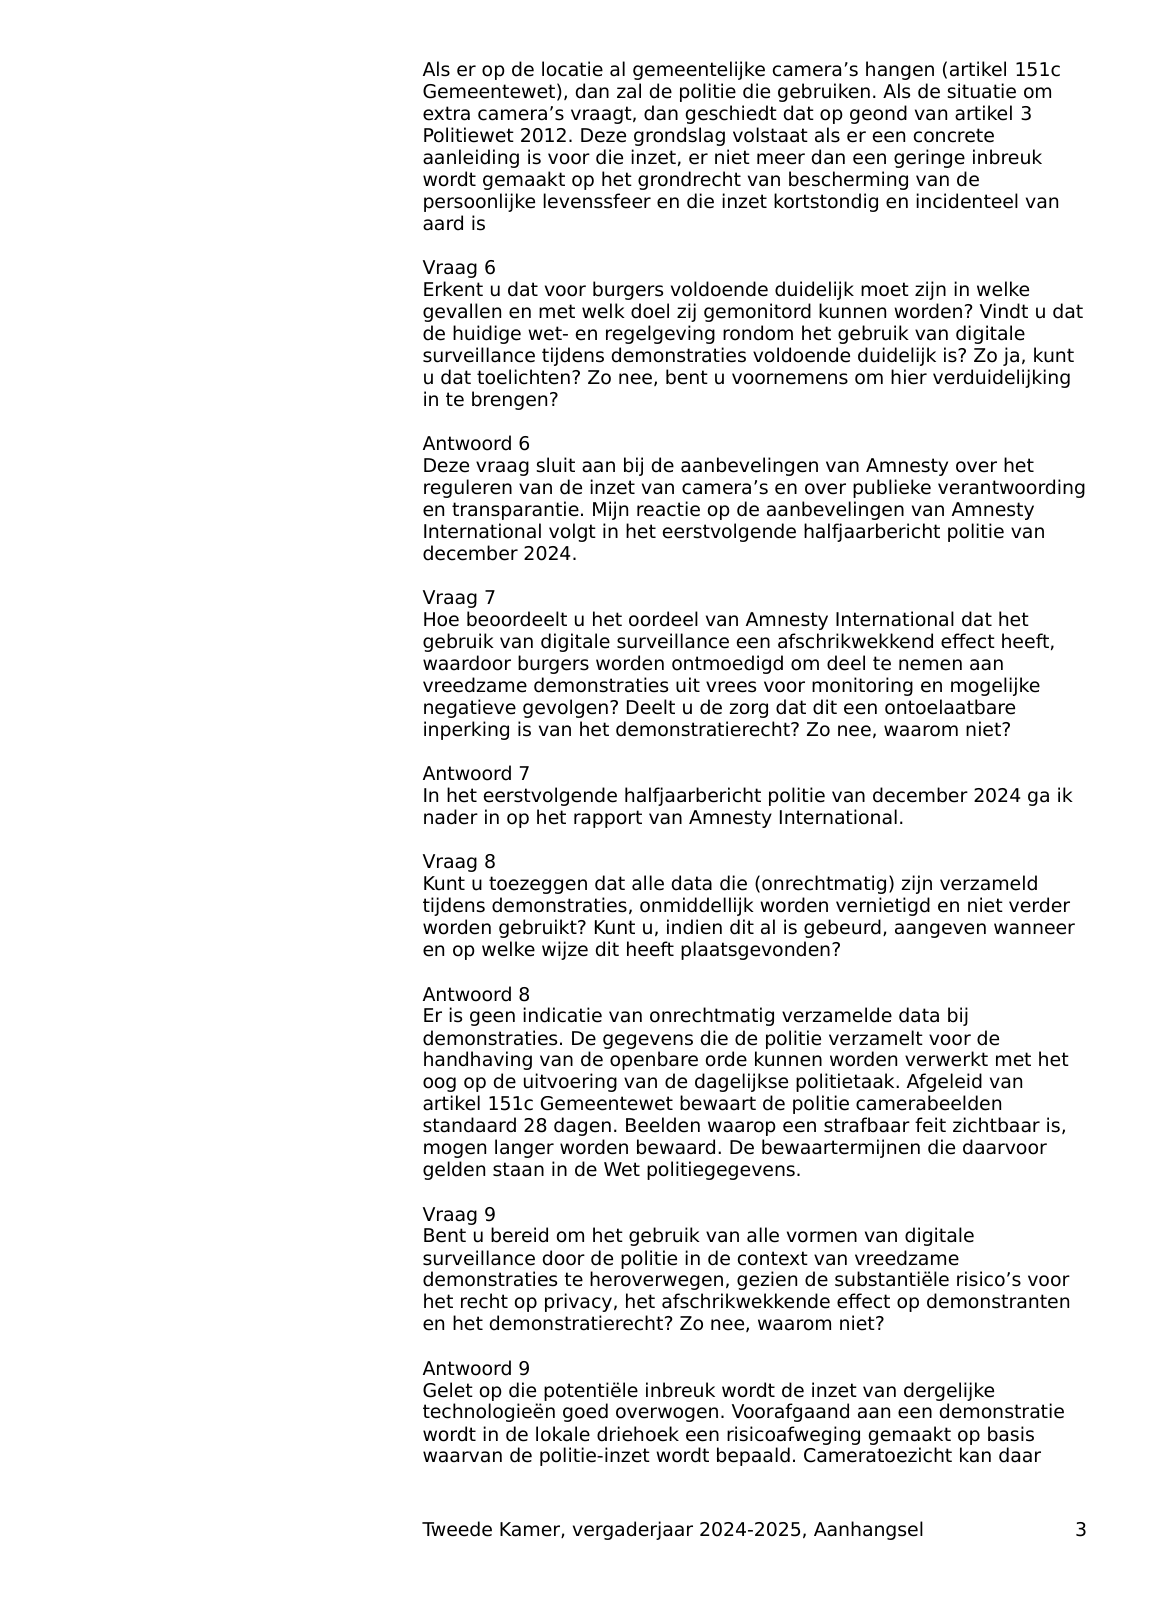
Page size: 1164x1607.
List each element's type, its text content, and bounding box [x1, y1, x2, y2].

text Erkent u dat voor burgers voldoende duidelijk moet zijn in welke gevallen en met welk doel zij gemonitord kunnen worden? Vindt u dat de huidige wet- en regelgeving rondom het gebruik van digitale surveillance tijdens demonstraties voldoende duidelijk is? Zo ja, kunt u dat toelichten? Zo nee, bent u voornemens om hier verduidelijking in te brengen? [422, 279, 1087, 411]
text Deze vraag sluit aan bij de aanbevelingen van Amnesty over het reguleren van de inzet van camera’s en over publieke verantwoording en transparantie. Mijn reactie op de aanbevelingen van Amnesty International volgt in het eerstvolgende halfjaarbericht politie van december 2024. [422, 455, 1087, 565]
text Vraag 7 [422, 587, 1087, 609]
text Kunt u toezeggen dat alle data die (onrechtmatig) zijn verzameld tijdens demonstraties, onmiddellijk worden vernietigd en niet verder worden gebruikt? Kunt u, indien dit al is gebeurd, aangeven wanneer en op welke wijze dit heeft plaatsgevonden? [422, 873, 1087, 961]
text Antwoord 8 [422, 983, 1087, 1005]
text Antwoord 9 [422, 1357, 1087, 1379]
text Antwoord 7 [422, 763, 1087, 785]
text Gelet op die potentiële inbreuk wordt de inzet van dergelijke technologieën goed overwogen. Voorafgaand aan een demonstratie wordt in de lokale driehoek een risicoafweging gemaakt op basis waarvan de politie-inzet wordt bepaald. Cameratoezicht kan daar [422, 1379, 1087, 1467]
text Bent u bereid om het gebruik van alle vormen van digitale surveillance door de politie in de context van vreedzame demonstraties te heroverwegen, gezien de substantiële risico’s voor het recht op privacy, het afschrikwekkende effect op demonstranten en het demonstratierecht? Zo nee, waarom niet? [422, 1225, 1087, 1335]
text In het eerstvolgende halfjaarbericht politie van december 2024 ga ik nader in op het rapport van Amnesty International. [422, 785, 1087, 829]
text Vraag 6 [422, 257, 1087, 279]
text Er is geen indicatie van onrechtmatig verzamelde data bij demonstraties. De gegevens die de politie verzamelt voor de handhaving van de openbare orde kunnen worden verwerkt met het oog op de uitvoering van de dagelijkse politietaak. Afgeleid van artikel 151c Gemeentewet bewaart de politie camerabeelden standaard 28 dagen. Beelden waarop een strafbaar feit zichtbaar is, mogen langer worden bewaard. De bewaartermijnen die daarvoor gelden staan in de Wet politiegegevens. [422, 1005, 1087, 1181]
text Als er op de locatie al gemeentelijke camera’s hangen (artikel 151c Gemeentewet), dan zal de politie die gebruiken. Als de situatie om extra camera’s vraagt, dan geschiedt dat op geond van artikel 3 Politiewet 2012. Deze grondslag volstaat als er een concrete aanleiding is voor die inzet, er niet meer dan een geringe inbreuk wordt gemaakt op het grondrecht van bescherming van de persoonlijke levenssfeer en die inzet kortstondig en incidenteel van aard is [422, 59, 1087, 235]
text Vraag 9 [422, 1203, 1087, 1225]
text Antwoord 6 [422, 433, 1087, 455]
text Vraag 8 [422, 851, 1087, 873]
text Hoe beoordeelt u het oordeel van Amnesty International dat het gebruik van digitale surveillance een afschrikwekkend effect heeft, waardoor burgers worden ontmoedigd om deel te nemen aan vreedzame demonstraties uit vrees voor monitoring en mogelijke negatieve gevolgen? Deelt u de zorg dat dit een ontoelaatbare inperking is van het demonstratierecht? Zo nee, waarom niet? [422, 609, 1087, 741]
